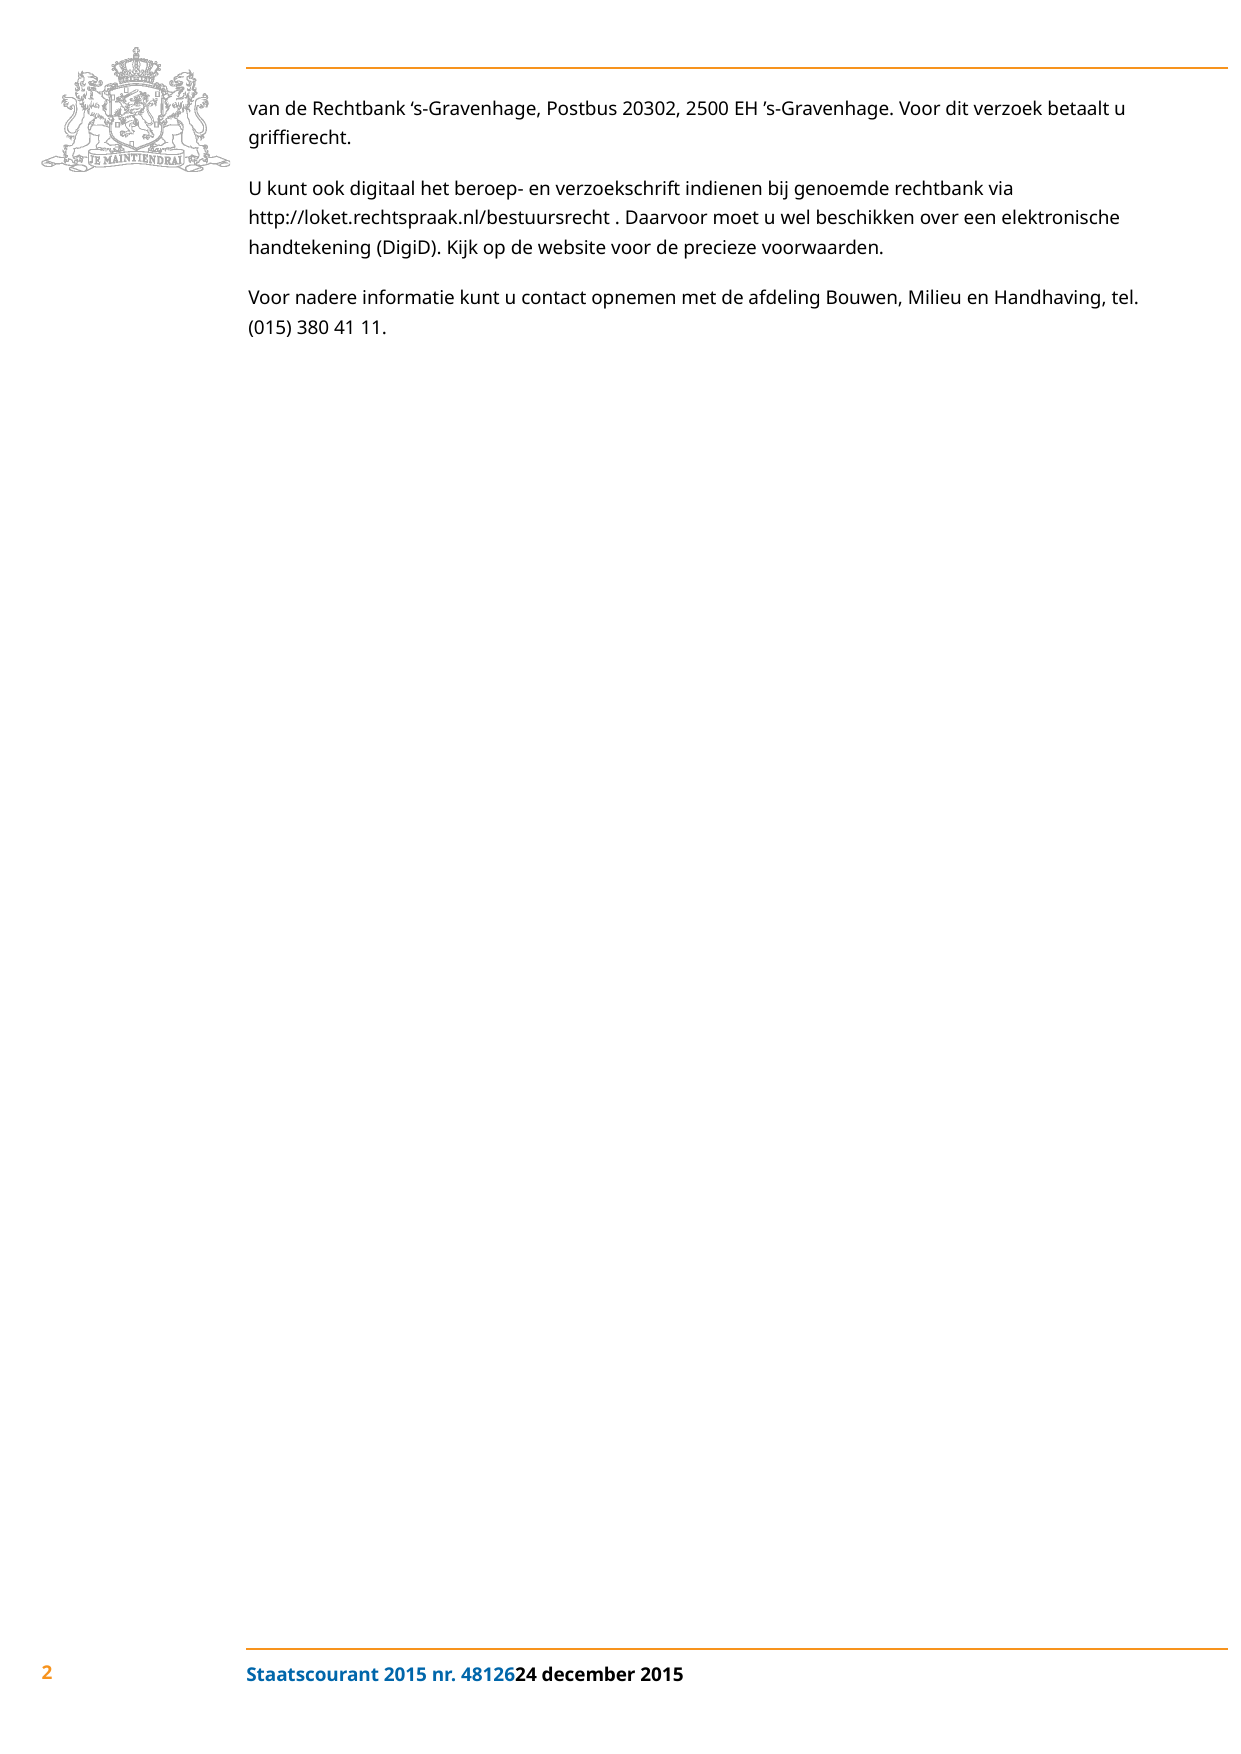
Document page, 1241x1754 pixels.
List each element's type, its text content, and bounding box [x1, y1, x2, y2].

text U kunt ook digitaal het beroep- en verzoekschrift indienen bij genoemde rechtbank via http://loket.rechtspraak.nl/bestuursrecht . Daarvoor moet u wel beschikken over een elektronische handtekening (DigiD). Kijk op de website voor de precieze voorwaarden. [248, 175, 1152, 260]
picture [41, 47, 231, 172]
text van de Rechtbank ‘s-Gravenhage, Postbus 20302, 2500 EH ’s-Gravenhage. Voor dit verzoek betaalt u griffierecht. [248, 95, 1152, 150]
text Voor nadere informatie kunt u contact opnemen met de afdeling Bouwen, Milieu en Handhaving, tel. (015) 380 41 11. [248, 284, 1152, 340]
